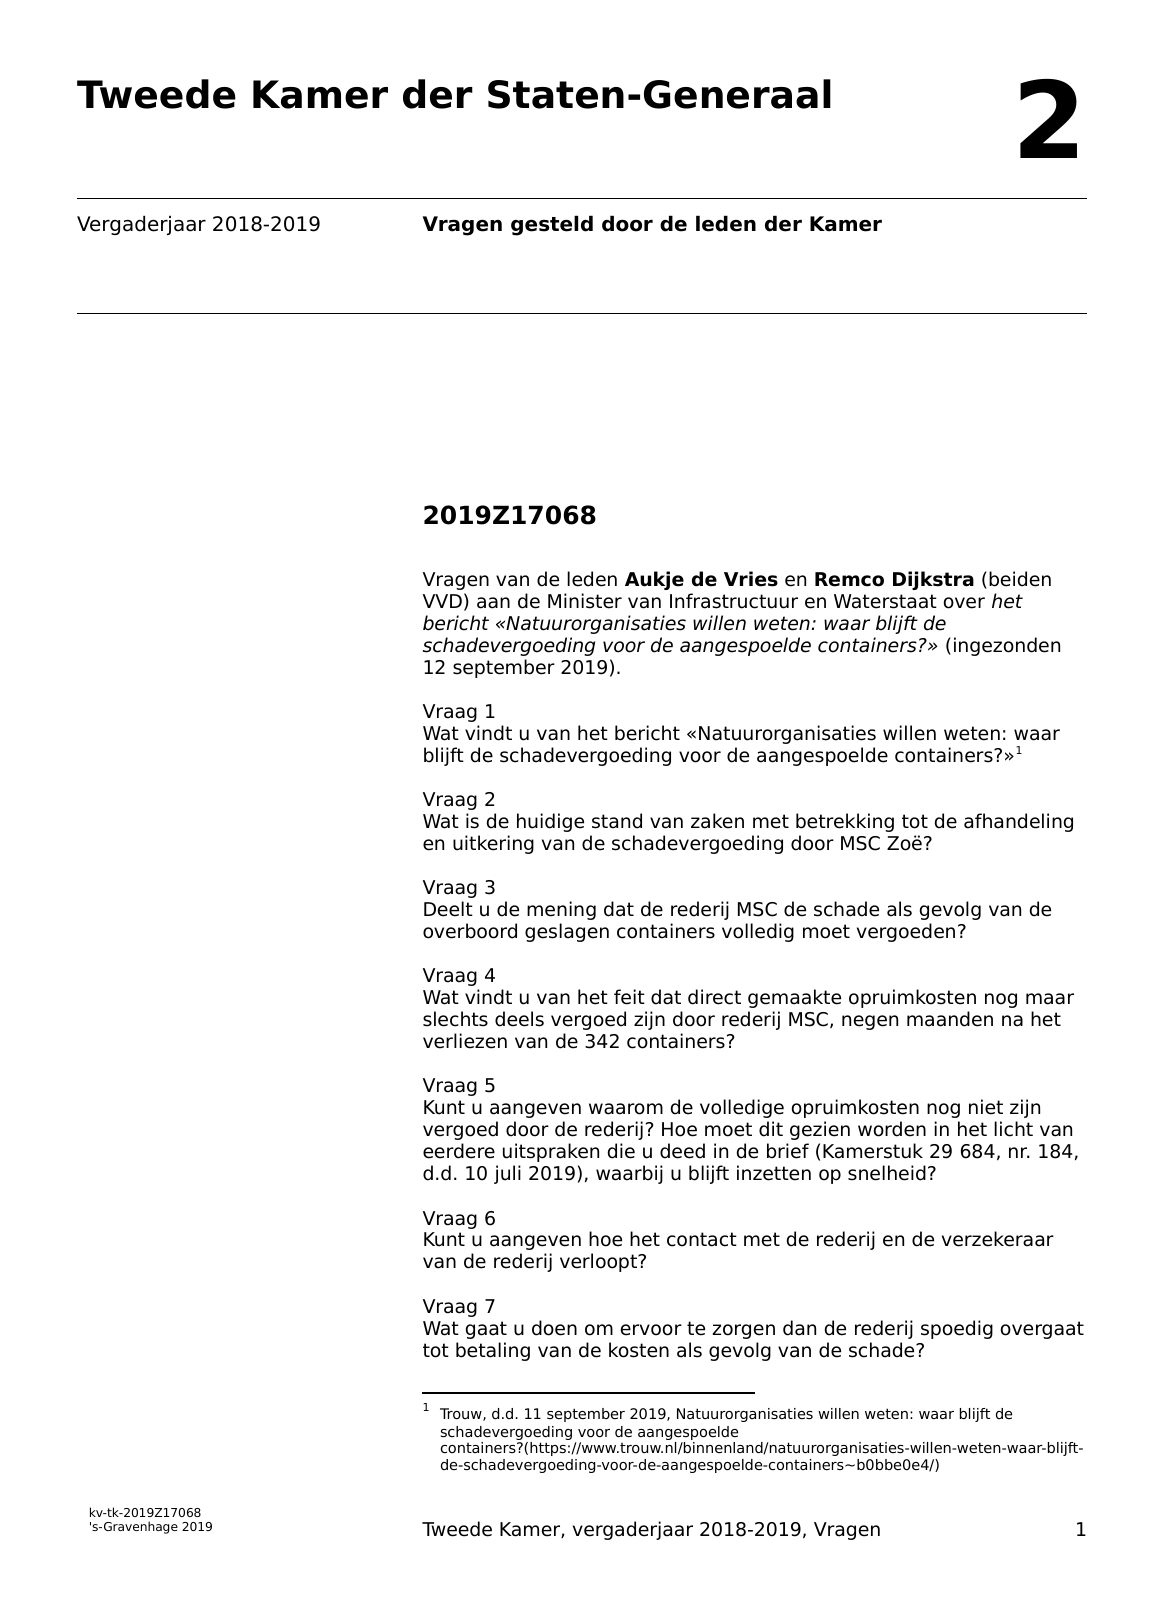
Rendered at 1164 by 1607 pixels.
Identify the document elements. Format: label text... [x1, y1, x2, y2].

text 's-Gravenhage 2019 [88, 1520, 323, 1534]
text Wat vindt u van het feit dat direct gemaakte opruimkosten nog maar slechts deels vergoed zijn door rederij MSC, negen maanden na het verliezen van de 342 containers? [422, 987, 1087, 1053]
table_header 2 [886, 59, 1087, 198]
text 2019Z17068 [422, 501, 1087, 531]
text Wat vindt u van het bericht «Natuurorganisaties willen weten: waar blijft de schadevergoeding voor de aangespoelde containers?» [422, 723, 1087, 767]
text Wat is de huidige stand van zaken met betrekking tot de afhandeling en uitkering van de schadevergoeding door MSC Zoë? [422, 811, 1087, 855]
text Vraag 1 [422, 701, 1087, 723]
text Wat gaat u doen om ervoor te zorgen dan de rederij spoedig overgaat tot betaling van de kosten als gevolg van de schade? [422, 1317, 1087, 1361]
text Vraag 5 [422, 1075, 1087, 1097]
table_header Tweede Kamer der Staten-Generaal [77, 59, 886, 198]
table_cell Vergaderjaar 2018-2019 [77, 199, 422, 313]
text Vraag 4 [422, 965, 1087, 987]
text Vragen van de leden Aukje de Vries en Remco Dijkstra (beiden VVD) aan de Minister van Infrastructuur en Waterstaat over het bericht «Natuurorganisaties willen weten: waar blijft de schadevergoeding voor de aangespoelde containers?» (ingezonden 12 september 2019). [422, 569, 1087, 679]
text Trouw, d.d. 11 september 2019, Natuurorganisaties willen weten: waar blijft de schadevergoeding voor de aangespoelde containers?(https://www.trouw.nl/binnenland/natuurorganisaties-willen-weten-waar-blijft-de-schadevergoeding-voor-de-aangespoelde-containers~b0bbe0e4/) [422, 1402, 1087, 1474]
text Kunt u aangeven hoe het contact met de rederij en de verzekeraar van de rederij verloopt? [422, 1229, 1087, 1273]
table_cell Vragen gesteld door de leden der Kamer [422, 199, 1087, 313]
text Vraag 2 [422, 789, 1087, 811]
text kv-tk-2019Z17068 [88, 1506, 323, 1520]
text Vraag 3 [422, 877, 1087, 899]
text Deelt u de mening dat de rederij MSC de schade als gevolg van de overboord geslagen containers volledig moet vergoeden? [422, 899, 1087, 943]
text Vraag 7 [422, 1296, 1087, 1317]
text Kunt u aangeven waarom de volledige opruimkosten nog niet zijn vergoed door de rederij? Hoe moet dit gezien worden in het licht van eerdere uitspraken die u deed in de brief (Kamerstuk 29 684, nr. 184, d.d. 10 juli 2019), waarbij u blijft inzetten op snelheid? [422, 1097, 1087, 1185]
text Vraag 6 [422, 1207, 1087, 1229]
